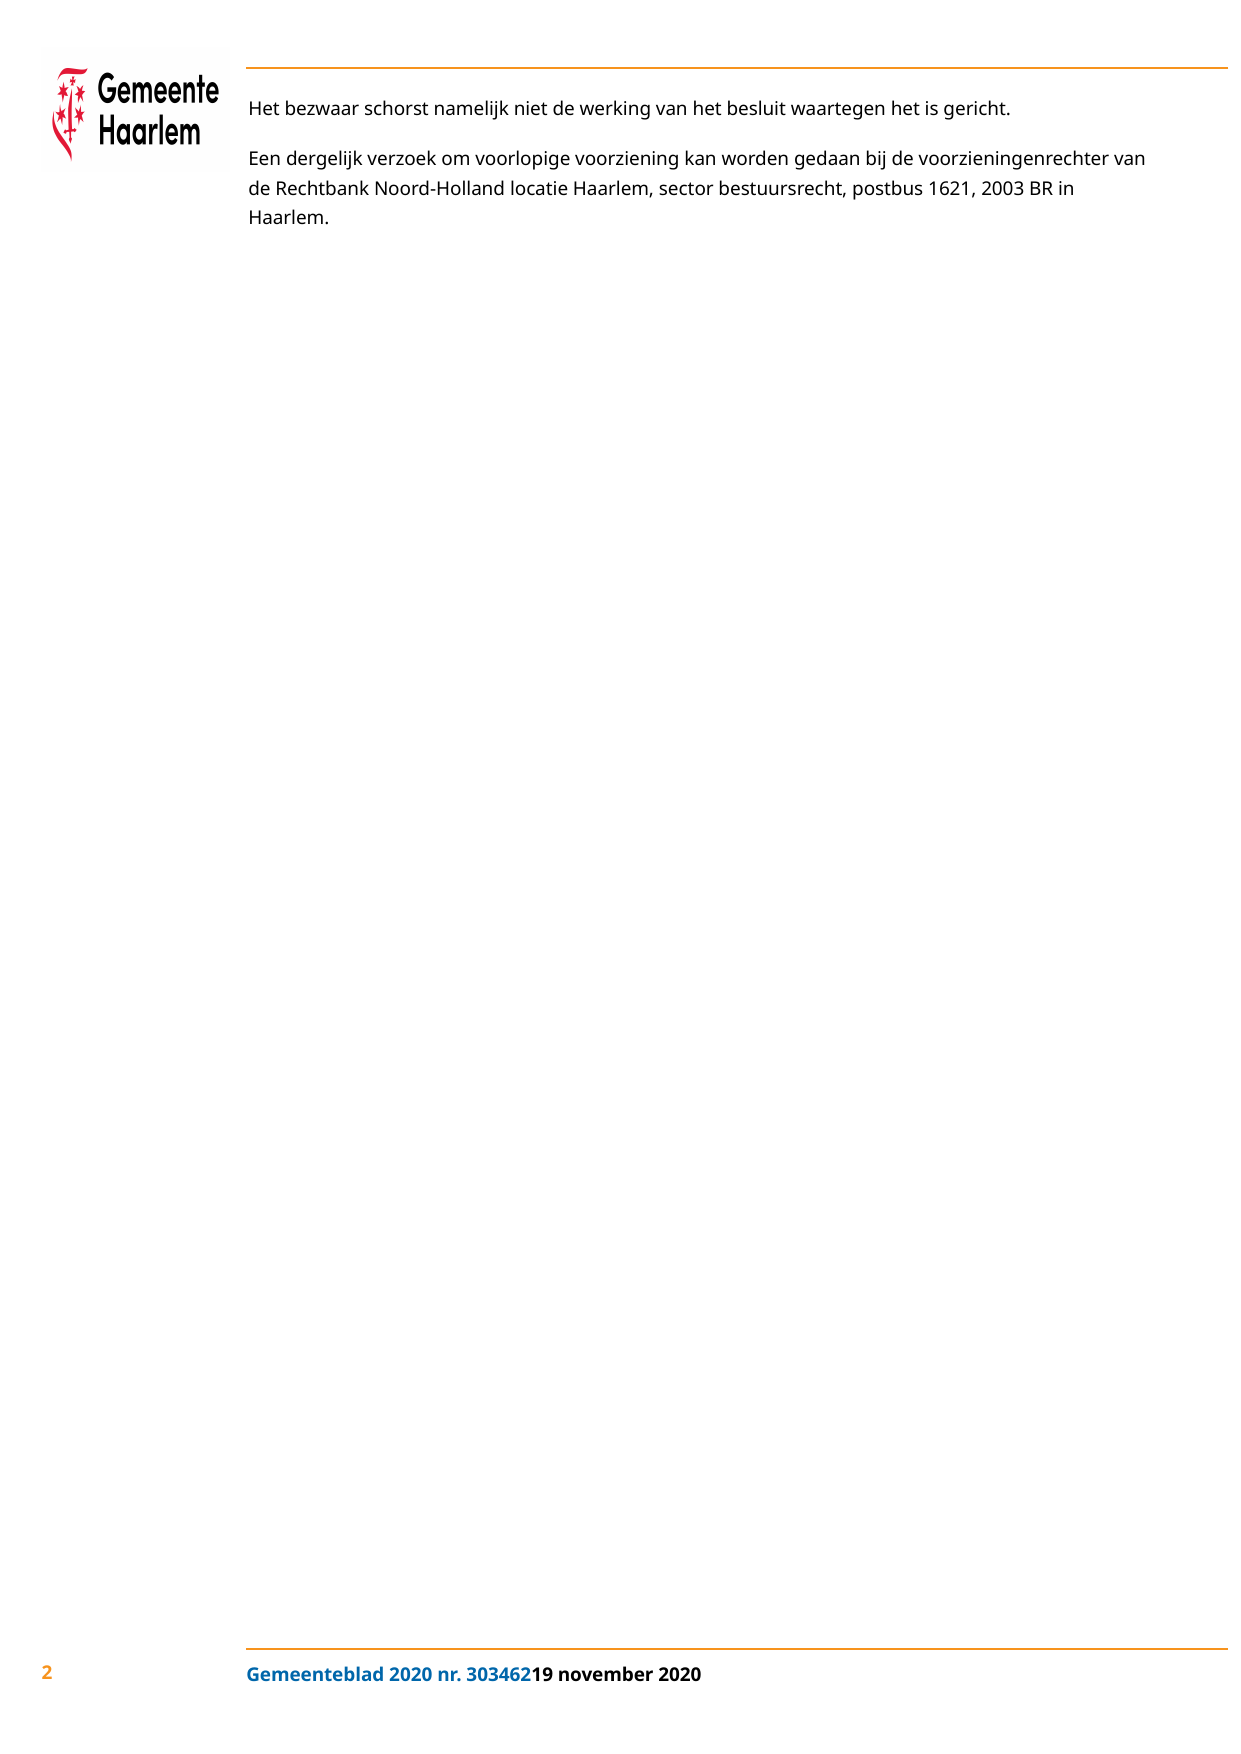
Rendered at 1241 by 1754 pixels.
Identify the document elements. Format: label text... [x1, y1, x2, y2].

text Een dergelijk verzoek om voorlopige voorziening kan worden gedaan bij de voorzieningenrechter van de Rechtbank Noord-Holland locatie Haarlem, sector bestuursrecht, postbus 1621, 2003 BR in Haarlem. [248, 145, 1152, 230]
picture [41, 47, 231, 172]
text Het bezwaar schorst namelijk niet de werking van het besluit waartegen het is gericht. [248, 95, 1152, 121]
